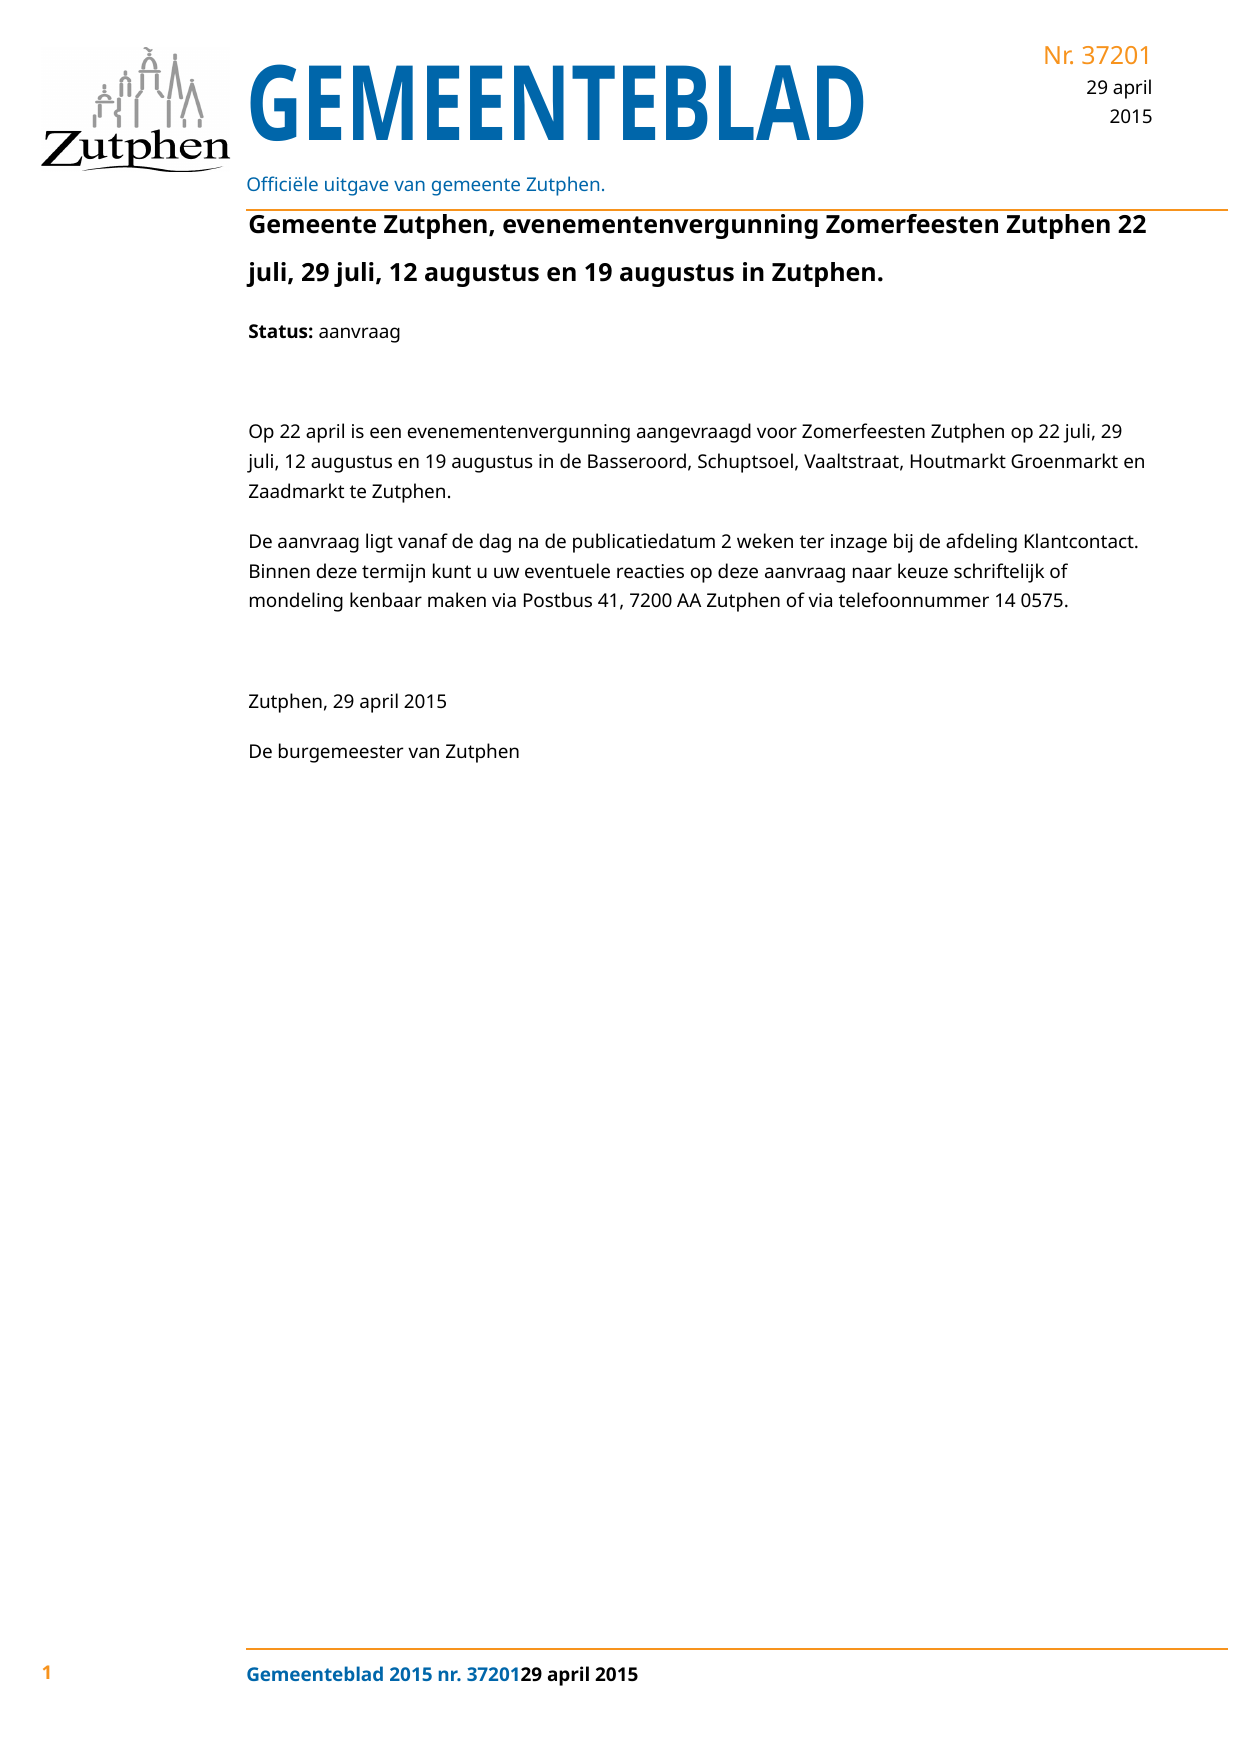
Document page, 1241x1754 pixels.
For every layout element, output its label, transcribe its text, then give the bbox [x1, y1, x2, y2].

text Gemeente Zutphen, evenementenvergunning Zomerfeesten Zutphen 22 juli, 29 juli, 12 augustus en 19 augustus in Zutphen. [248, 211, 1152, 288]
text Op 22 april is een evenementenvergunning aangevraagd voor Zomerfeesten Zutphen op 22 juli, 29 juli, 12 augustus en 19 augustus in de Basseroord, Schuptsoel, Vaaltstraat, Houtmarkt Groenmarkt en Zaadmarkt te Zutphen. [248, 419, 1152, 504]
text Status: aanvraag [248, 318, 1152, 344]
text Zutphen, 29 april 2015 [248, 688, 1152, 714]
picture [41, 47, 231, 172]
text De burgemeester van Zutphen [248, 739, 1152, 764]
text De aanvraag ligt vanaf de dag na de publicatiedatum 2 weken ter inzage bij de afdeling Klantcontact. Binnen deze termijn kunt u uw eventuele reacties op deze aanvraag naar keuze schriftelijk of mondeling kenbaar maken via Postbus 41, 7200 AA Zutphen of via telefoonnummer 14 0575. [248, 528, 1152, 613]
